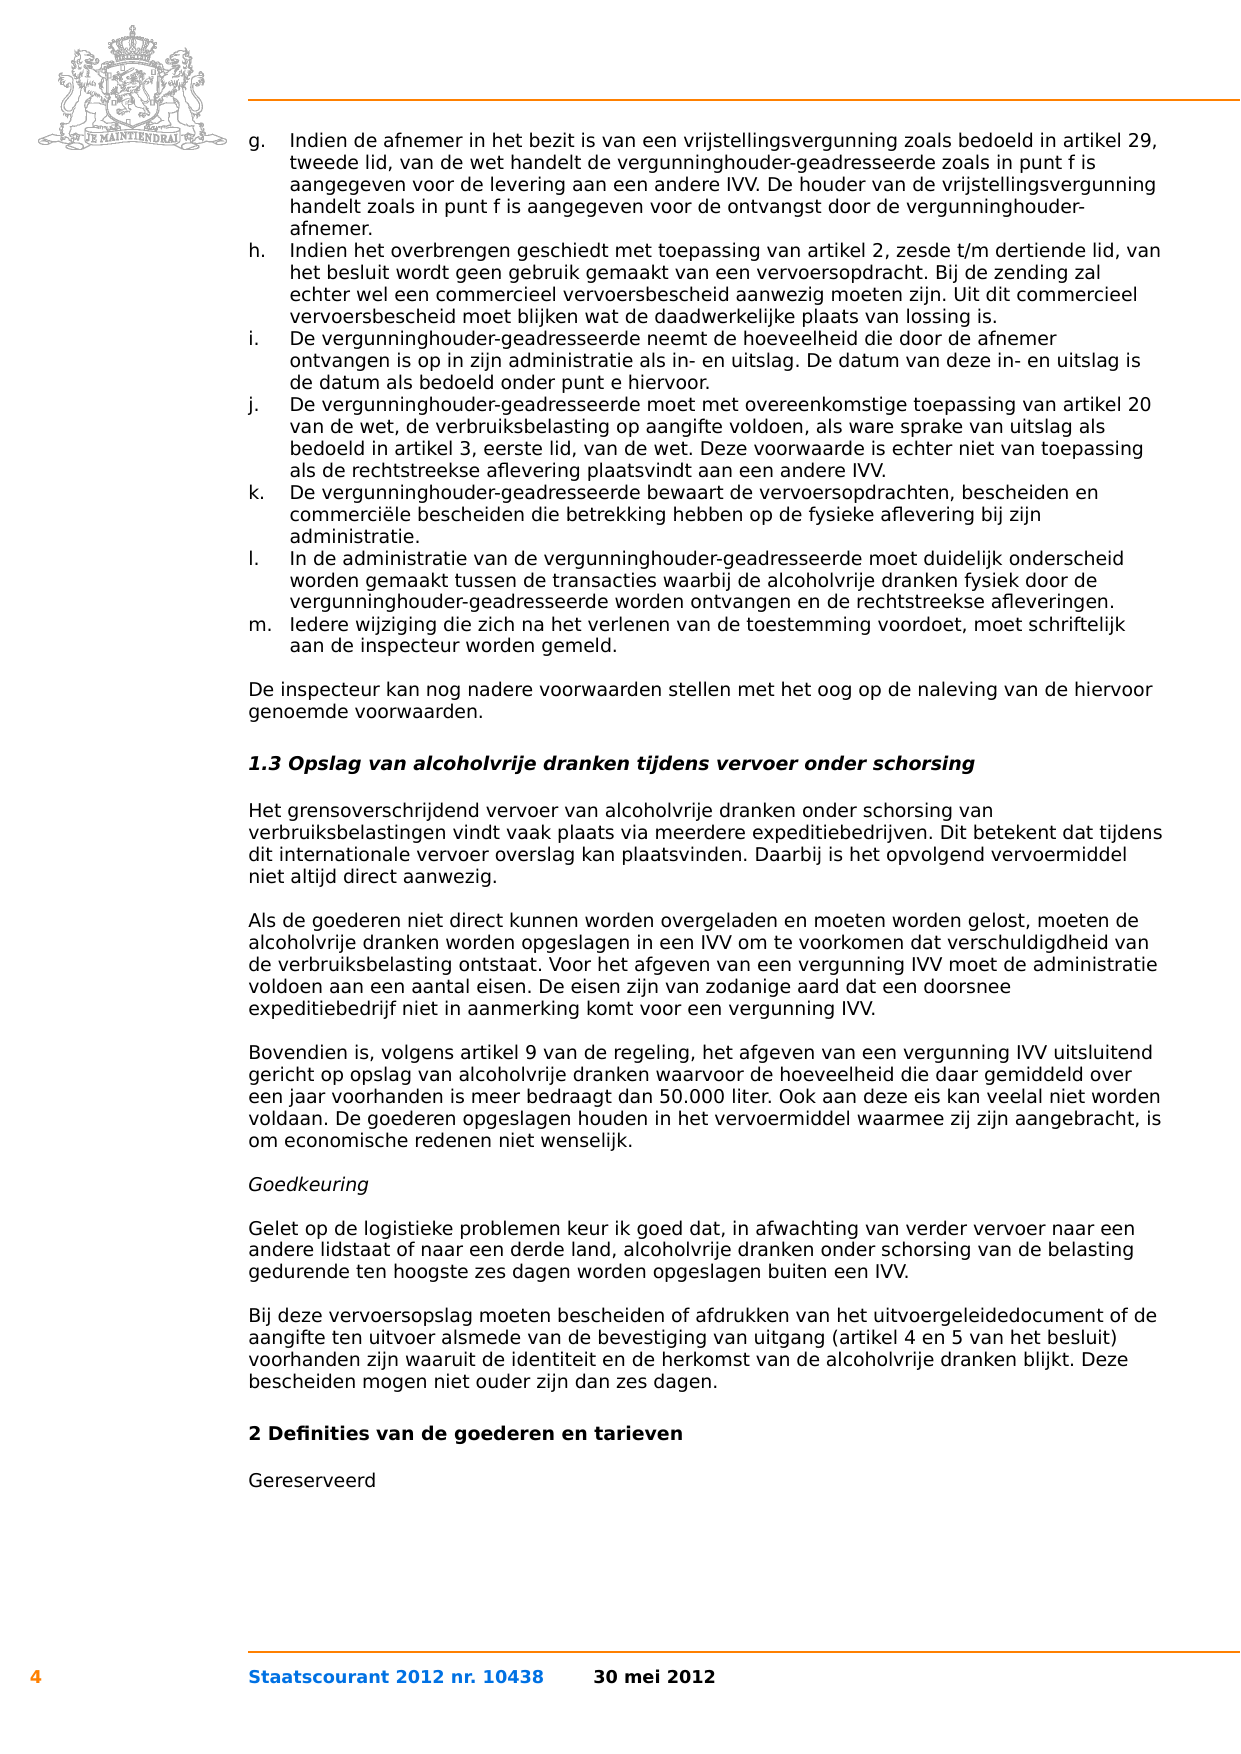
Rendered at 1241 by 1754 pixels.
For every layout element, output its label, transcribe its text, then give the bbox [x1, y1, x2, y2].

text Als de goederen niet direct kunnen worden overgeladen en moeten worden gelost, moeten de alcoholvrije dranken worden opgeslagen in een IVV om te voorkomen dat verschuldigdheid van de verbruiksbelasting ontstaat. Voor het afgeven van een vergunning IVV moet de administratie voldoen aan een aantal eisen. De eisen zijn van zodanige aard dat een doorsnee expeditiebedrijf niet in aanmerking komt voor een vergunning IVV. [248, 910, 1163, 1020]
text Bij deze vervoersopslag moeten bescheiden of afdrukken van het uitvoergeleidedocument of de aangifte ten uitvoer alsmede van de bevestiging van uitgang (artikel 4 en 5 van het besluit) voorhanden zijn waaruit de identiteit en de herkomst van de alcoholvrije dranken blijkt. Deze bescheiden mogen niet ouder zijn dan zes dagen. [248, 1305, 1163, 1393]
text g. Indien de afnemer in het bezit is van een vrijstellingsvergunning zoals bedoeld in artikel 29, tweede lid, van de wet handelt de vergunninghouder-geadresseerde zoals in punt f is aangegeven voor de levering aan een andere IVV. De houder van de vrijstellingsvergunning handelt zoals in punt f is aangegeven voor de ontvangst door de vergunninghouder-afnemer. [248, 130, 1163, 240]
text j. De vergunninghouder-geadresseerde moet met overeenkomstige toepassing van artikel 20 van de wet, de verbruiksbelasting op aangifte voldoen, als ware sprake van uitslag als bedoeld in artikel 3, eerste lid, van de wet. Deze voorwaarde is echter niet van toepassing als de rechtstreekse aflevering plaatsvindt aan een andere IVV. [248, 394, 1163, 482]
text Het grensoverschrijdend vervoer van alcoholvrije dranken onder schorsing van verbruiksbelastingen vindt vaak plaats via meerdere expeditiebedrijven. Dit betekent dat tijdens dit internationale vervoer overslag kan plaatsvinden. Daarbij is het opvolgend vervoermiddel niet altijd direct aanwezig. [248, 800, 1163, 888]
subtitle 1.3 Opslag van alcoholvrije dranken tijdens vervoer onder schorsing [248, 753, 1163, 775]
text i. De vergunninghouder-geadresseerde neemt de hoeveelheid die door de afnemer ontvangen is op in zijn administratie als in- en uitslag. De datum van deze in- en uitslag is de datum als bedoeld onder punt e hiervoor. [248, 328, 1163, 394]
text l. In de administratie van de vergunninghouder-geadresseerde moet duidelijk onderscheid worden gemaakt tussen de transacties waarbij de alcoholvrije dranken fysiek door de vergunninghouder-geadresseerde worden ontvangen en de rechtstreekse afleveringen. [248, 547, 1163, 613]
text De inspecteur kan nog nadere voorwaarden stellen met het oog op de naleving van de hiervoor genoemde voorwaarden. [248, 679, 1163, 723]
text Gereserveerd [248, 1470, 1163, 1492]
text k. De vergunninghouder-geadresseerde bewaart de vervoersopdrachten, bescheiden en commerciële bescheiden die betrekking hebben op de fysieke aflevering bij zijn administratie. [248, 482, 1163, 547]
text Gelet op de logistieke problemen keur ik goed dat, in afwachting van verder vervoer naar een andere lidstaat of naar een derde land, alcoholvrije dranken onder schorsing van de belasting gedurende ten hoogste zes dagen worden opgeslagen buiten een IVV. [248, 1217, 1163, 1283]
text h. Indien het overbrengen geschiedt met toepassing van artikel 2, zesde t/m dertiende lid, van het besluit wordt geen gebruik gemaakt van een vervoersopdracht. Bij de zending zal echter wel een commercieel vervoersbescheid aanwezig moeten zijn. Uit dit commercieel vervoersbescheid moet blijken wat de daadwerkelijke plaats van lossing is. [248, 240, 1163, 328]
text Bovendien is, volgens artikel 9 van de regeling, het afgeven van een vergunning IVV uitsluitend gericht op opslag van alcoholvrije dranken waarvoor de hoeveelheid die daar gemiddeld over een jaar voorhanden is meer bedraagt dan 50.000 liter. Ook aan deze eis kan veelal niet worden voldaan. De goederen opgeslagen houden in het vervoermiddel waarmee zij zijn aangebracht, is om economische redenen niet wenselijk. [248, 1042, 1163, 1152]
text m. Iedere wijziging die zich na het verlenen van de toestemming voordoet, moet schriftelijk aan de inspecteur worden gemeld. [248, 613, 1163, 657]
picture [38, 25, 227, 150]
subtitle Goedkeuring [248, 1173, 1163, 1196]
subtitle 2 Definities van de goederen en tarieven [248, 1423, 1163, 1445]
